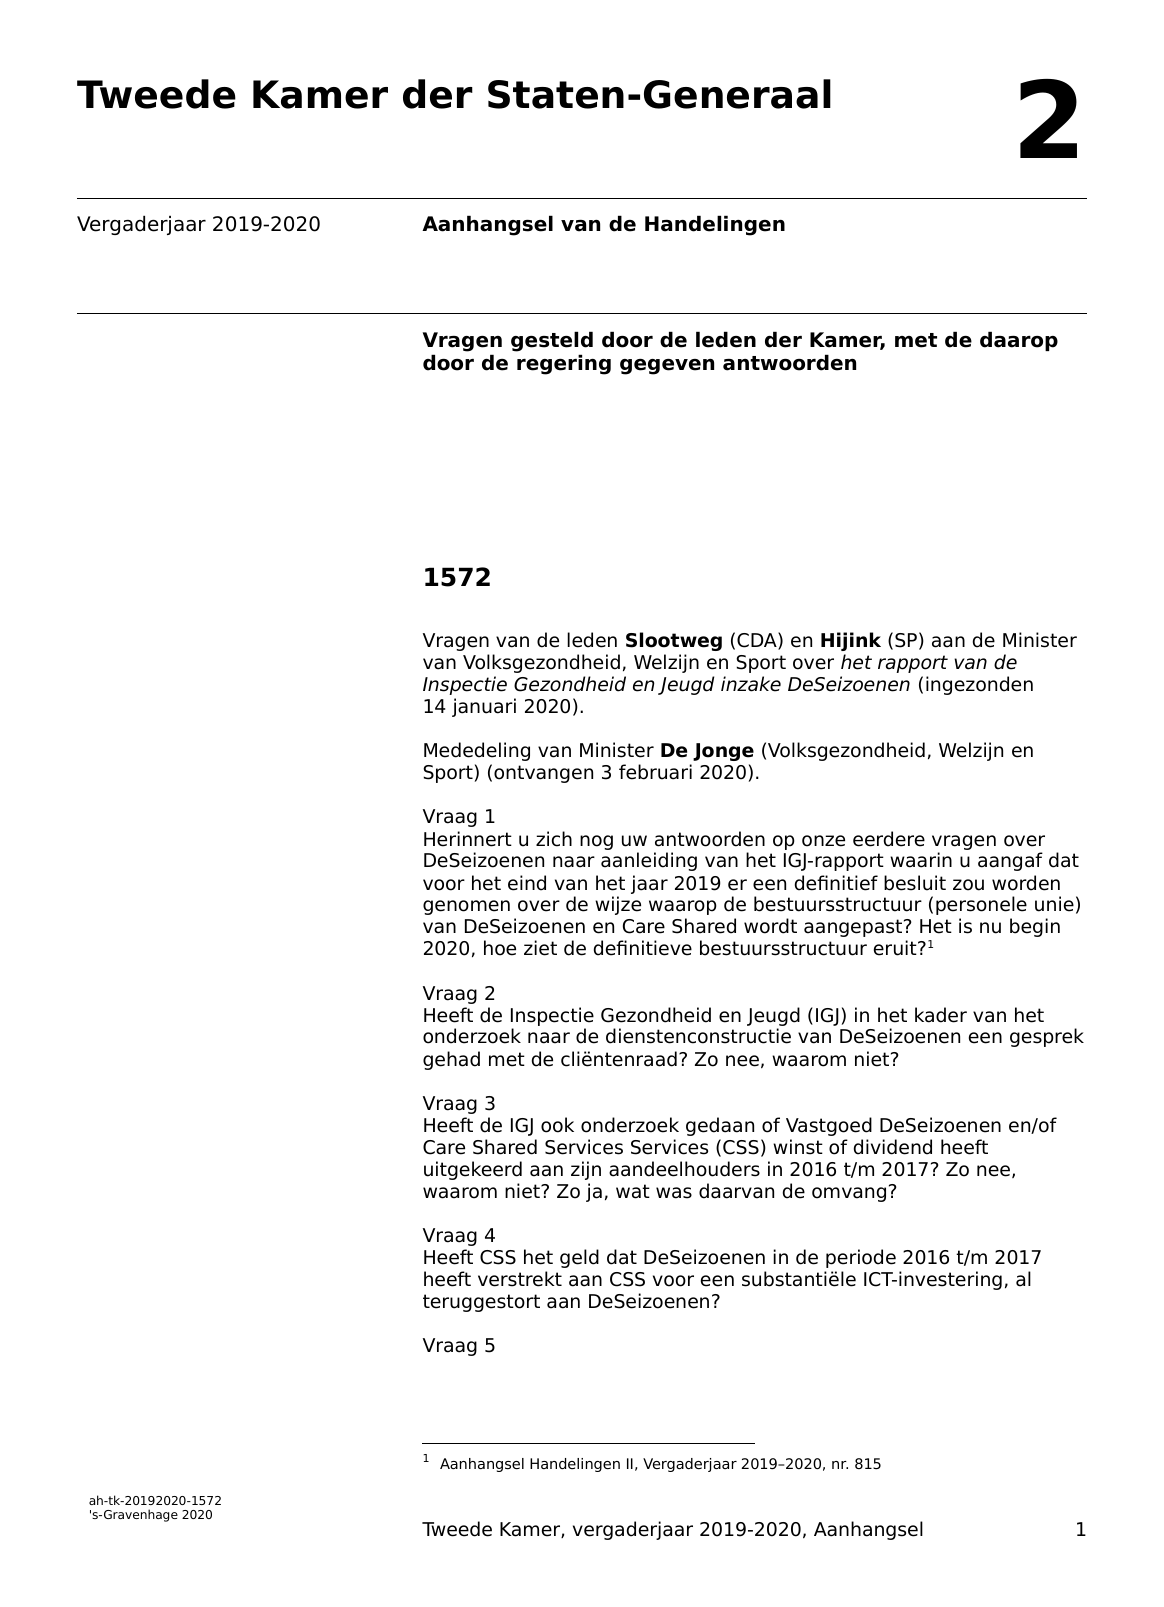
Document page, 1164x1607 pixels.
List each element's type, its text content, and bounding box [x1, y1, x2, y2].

text Vraag 3 [422, 1093, 1087, 1114]
text ah-tk-20192020-1572 [88, 1494, 323, 1508]
text Vraag 5 [422, 1335, 1087, 1357]
text Herinnert u zich nog uw antwoorden op onze eerdere vragen over DeSeizoenen naar aanleiding van het IGJ-rapport waarin u aangaf dat voor het eind van het jaar 2019 er een definitief besluit zou worden genomen over de wijze waarop de bestuursstructuur (personele unie) van DeSeizoenen en Care Shared wordt aangepast? Het is nu begin 2020, hoe ziet de definitieve bestuursstructuur eruit? [422, 828, 1087, 960]
table_header 2 [886, 59, 1087, 198]
table_cell Vragen gesteld door de leden der Kamer, met de daarop door de regering gegeven antwoorden [422, 314, 1087, 375]
text Vraag 2 [422, 982, 1087, 1004]
text Heeft de IGJ ook onderzoek gedaan of Vastgoed DeSeizoenen en/of Care Shared Services Services (CSS) winst of dividend heeft uitgekeerd aan zijn aandeelhouders in 2016 t/m 2017? Zo nee, waarom niet? Zo ja, wat was daarvan de omvang? [422, 1114, 1087, 1202]
table_header Tweede Kamer der Staten-Generaal [77, 59, 886, 198]
text Heeft CSS het geld dat DeSeizoenen in de periode 2016 t/m 2017 heeft verstrekt aan CSS voor een substantiële ICT-investering, al teruggestort aan DeSeizoenen? [422, 1247, 1087, 1313]
text Vragen van de leden Slootweg (CDA) en Hijink (SP) aan de Minister van Volksgezondheid, Welzijn en Sport over het rapport van de Inspectie Gezondheid en Jeugd inzake DeSeizoenen (ingezonden 14 januari 2020). [422, 630, 1087, 718]
table_cell Aanhangsel van de Handelingen [422, 199, 1087, 313]
table_cell [77, 314, 422, 375]
text 1572 [422, 563, 1087, 592]
text 's-Gravenhage 2020 [88, 1508, 323, 1522]
text Mededeling van Minister De Jonge (Volksgezondheid, Welzijn en Sport) (ontvangen 3 februari 2020). [422, 740, 1087, 784]
text Vraag 1 [422, 806, 1087, 828]
text Aanhangsel Handelingen II, Vergaderjaar 2019–2020, nr. 815 [422, 1452, 1087, 1474]
text Heeft de Inspectie Gezondheid en Jeugd (IGJ) in het kader van het onderzoek naar de dienstenconstructie van DeSeizoenen een gesprek gehad met de cliëntenraad? Zo nee, waarom niet? [422, 1004, 1087, 1070]
text Vraag 4 [422, 1225, 1087, 1247]
table_cell Vergaderjaar 2019-2020 [77, 199, 422, 313]
